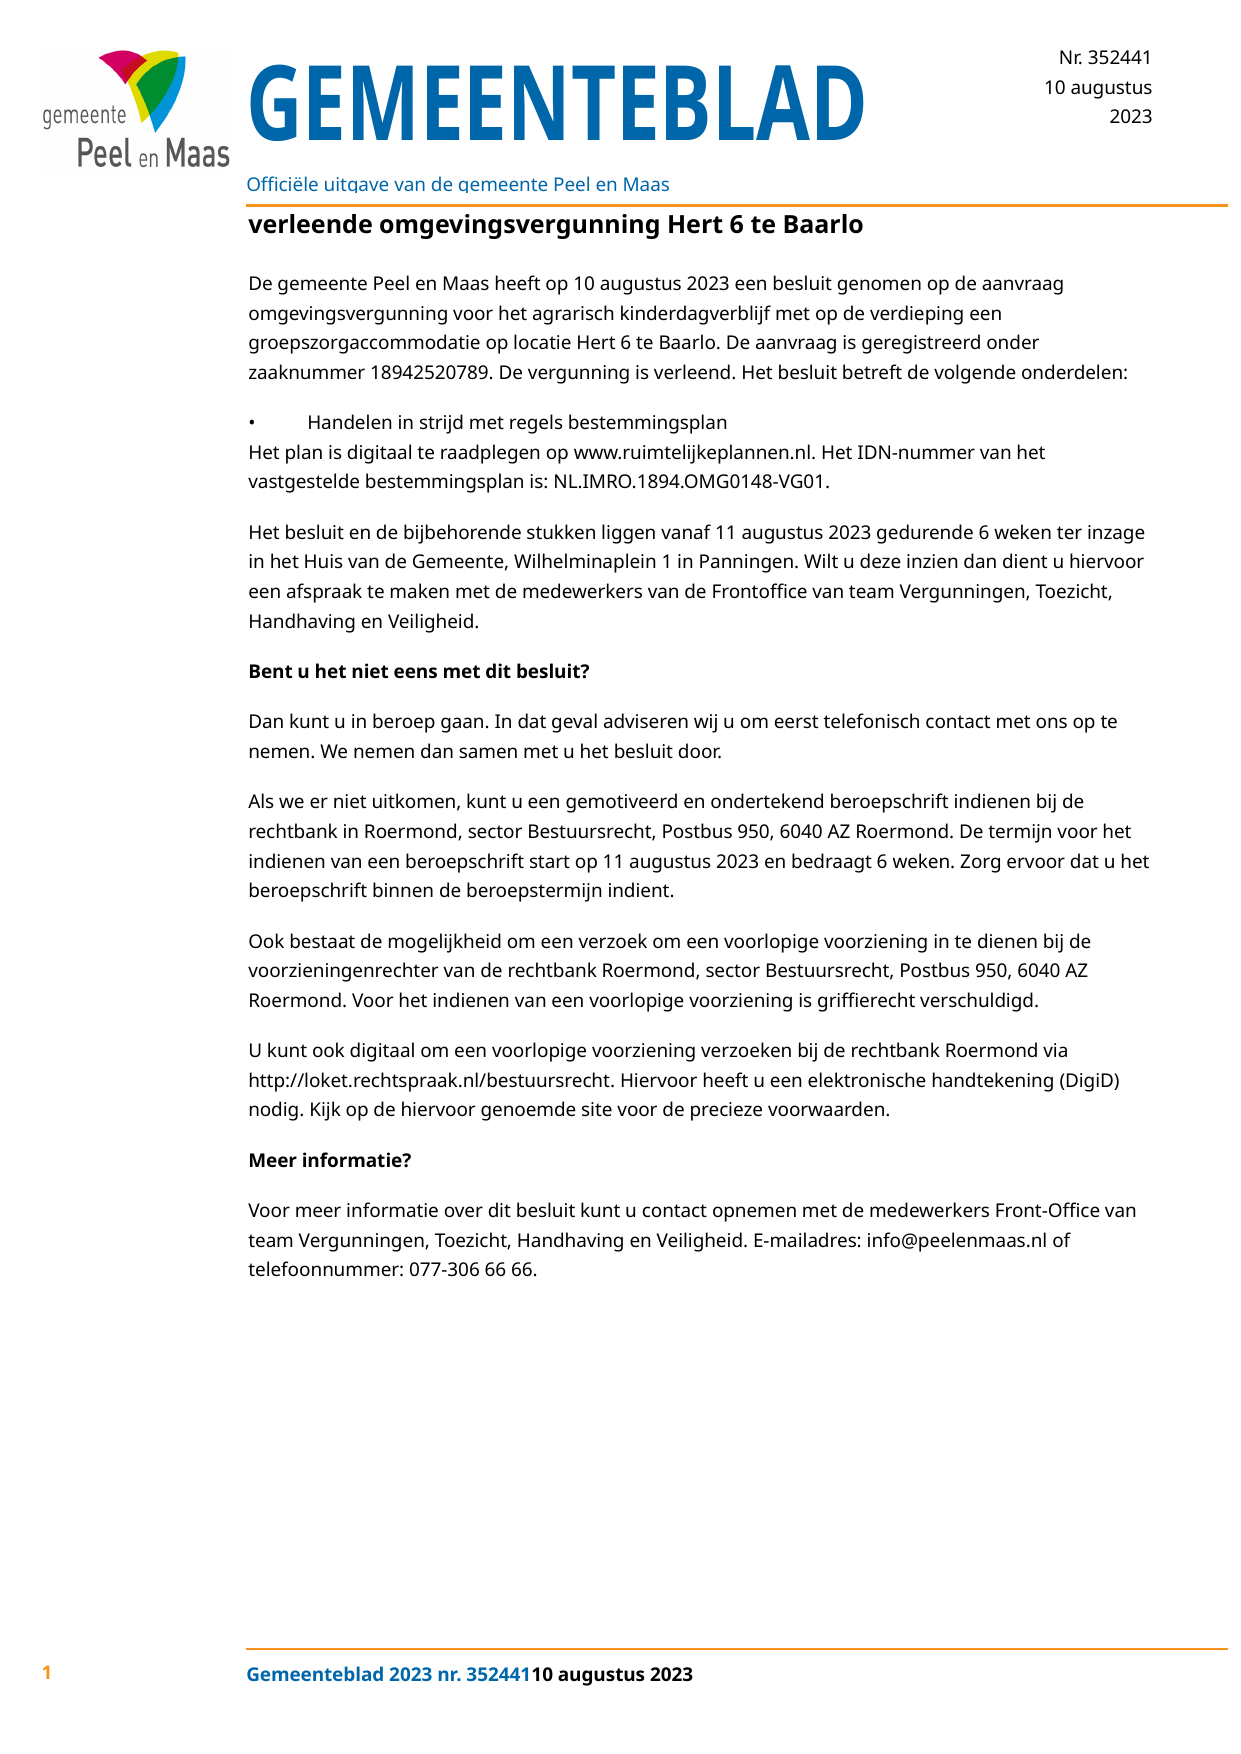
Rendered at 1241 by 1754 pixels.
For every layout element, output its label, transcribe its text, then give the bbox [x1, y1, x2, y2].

text verleende omgevingsvergunning Hert 6 te Baarlo [248, 207, 1152, 241]
text Als we er niet uitkomen, kunt u een gemotiveerd en ondertekend beroepschrift indienen bij de rechtbank in Roermond, sector Bestuursrecht, Postbus 950, 6040 AZ Roermond. De termijn voor het indienen van een beroepschrift start op 11 augustus 2023 en bedraagt 6 weken. Zorg ervoor dat u het beroepschrift binnen de beroepstermijn indient. [248, 789, 1152, 903]
text Bent u het niet eens met dit besluit? [248, 658, 1152, 684]
text Meer informatie? [248, 1147, 1152, 1173]
text Het besluit en de bijbehorende stukken liggen vanaf 11 augustus 2023 gedurende 6 weken ter inzage in het Huis van de Gemeente, Wilhelminaplein 1 in Panningen. Wilt u deze inzien dan dient u hiervoor een afspraak te maken met de medewerkers van de Frontoffice van team Vergunningen, Toezicht, Handhaving en Veiligheid. [248, 519, 1152, 633]
text Het plan is digitaal te raadplegen op www.ruimtelijkeplannen.nl. Het IDN-nummer van het vastgestelde bestemmingsplan is: NL.IMRO.1894.OMG0148-VG01. [248, 439, 1152, 494]
text Voor meer informatie over dit besluit kunt u contact opnemen met de medewerkers Front-Office van team Vergunningen, Toezicht, Handhaving en Veiligheid. E-mailadres: info@peelenmaas.nl of telefoonnummer: 077-306 66 66. [248, 1197, 1152, 1282]
text De gemeente Peel en Maas heeft op 10 augustus 2023 een besluit genomen op de aanvraag omgevingsvergunning voor het agrarisch kinderdagverblijf met op de verdieping een groepszorgaccommodatie op locatie Hert 6 te Baarlo. De aanvraag is geregistreerd onder zaaknummer 18942520789. De vergunning is verleend. Het besluit betreft de volgende onderdelen: [248, 270, 1152, 385]
text Ook bestaat de mogelijkheid om een verzoek om een voorlopige voorziening in te dienen bij de voorzieningenrechter van de rechtbank Roermond, sector Bestuursrecht, Postbus 950, 6040 AZ Roermond. Voor het indienen van een voorlopige voorziening is griffierecht verschuldigd. [248, 928, 1152, 1013]
picture [41, 47, 231, 172]
list Handelen in strijd met regels bestemmingsplan [248, 409, 1152, 435]
text Dan kunt u in beroep gaan. In dat geval adviseren wij u om eerst telefonisch contact met ons op te nemen. We nemen dan samen met u het besluit door. [248, 709, 1152, 764]
text U kunt ook digitaal om een voorlopige voorziening verzoeken bij de rechtbank Roermond via http://loket.rechtspraak.nl/bestuursrecht. Hiervoor heeft u een elektronische handtekening (DigiD) nodig. Kijk op de hiervoor genoemde site voor de precieze voorwaarden. [248, 1037, 1152, 1122]
